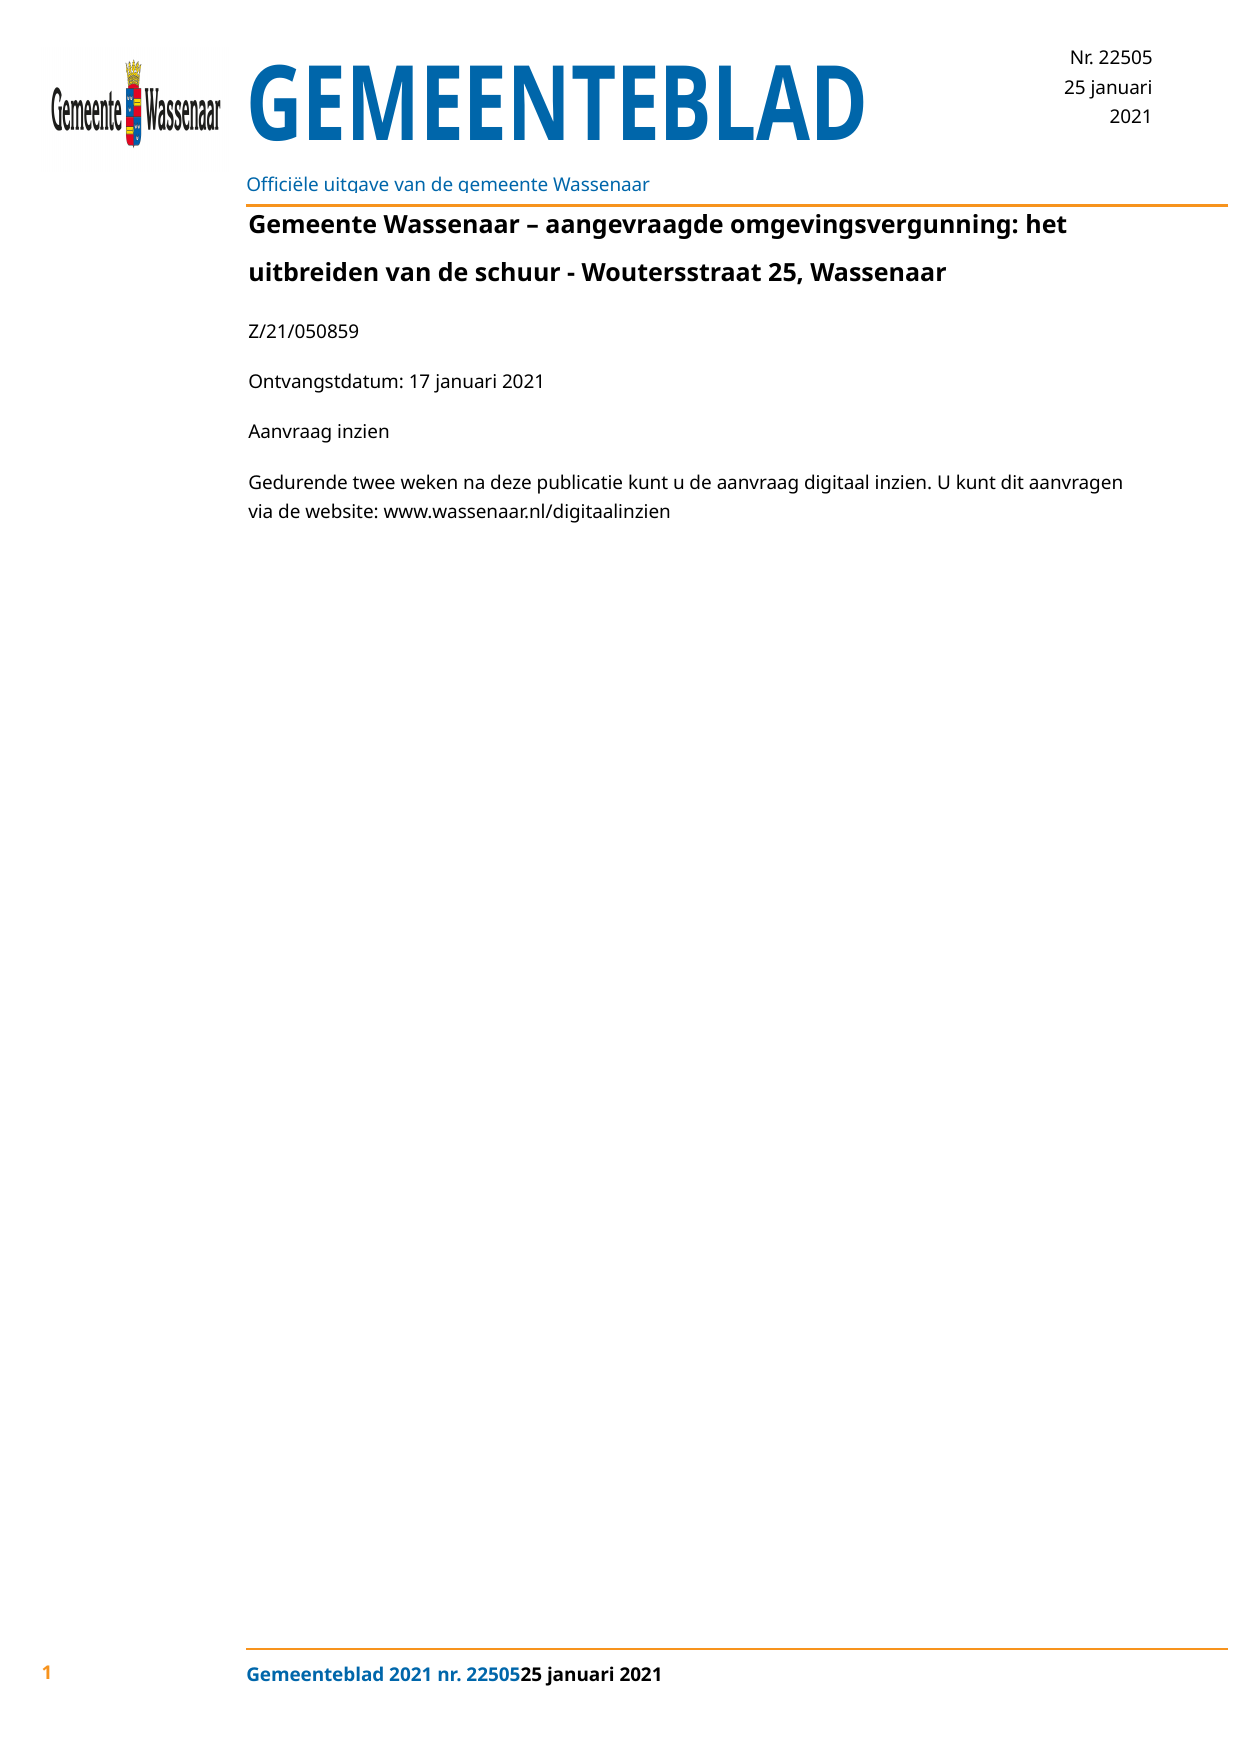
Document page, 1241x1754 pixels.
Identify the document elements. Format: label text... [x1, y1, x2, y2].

text Ontvangstdatum: 17 januari 2021 [248, 368, 1152, 394]
text Aanvraag inzien [248, 419, 1152, 444]
text Gemeente Wassenaar – aangevraagde omgevingsvergunning: het uitbreiden van de schuur - Woutersstraat 25, Wassenaar [248, 207, 1152, 288]
picture [41, 47, 231, 172]
text Gedurende twee weken na deze publicatie kunt u de aanvraag digitaal inzien. U kunt dit aanvragen via de website: www.wassenaar.nl/digitaalinzien [248, 469, 1152, 524]
text Z/21/050859 [248, 318, 1152, 344]
